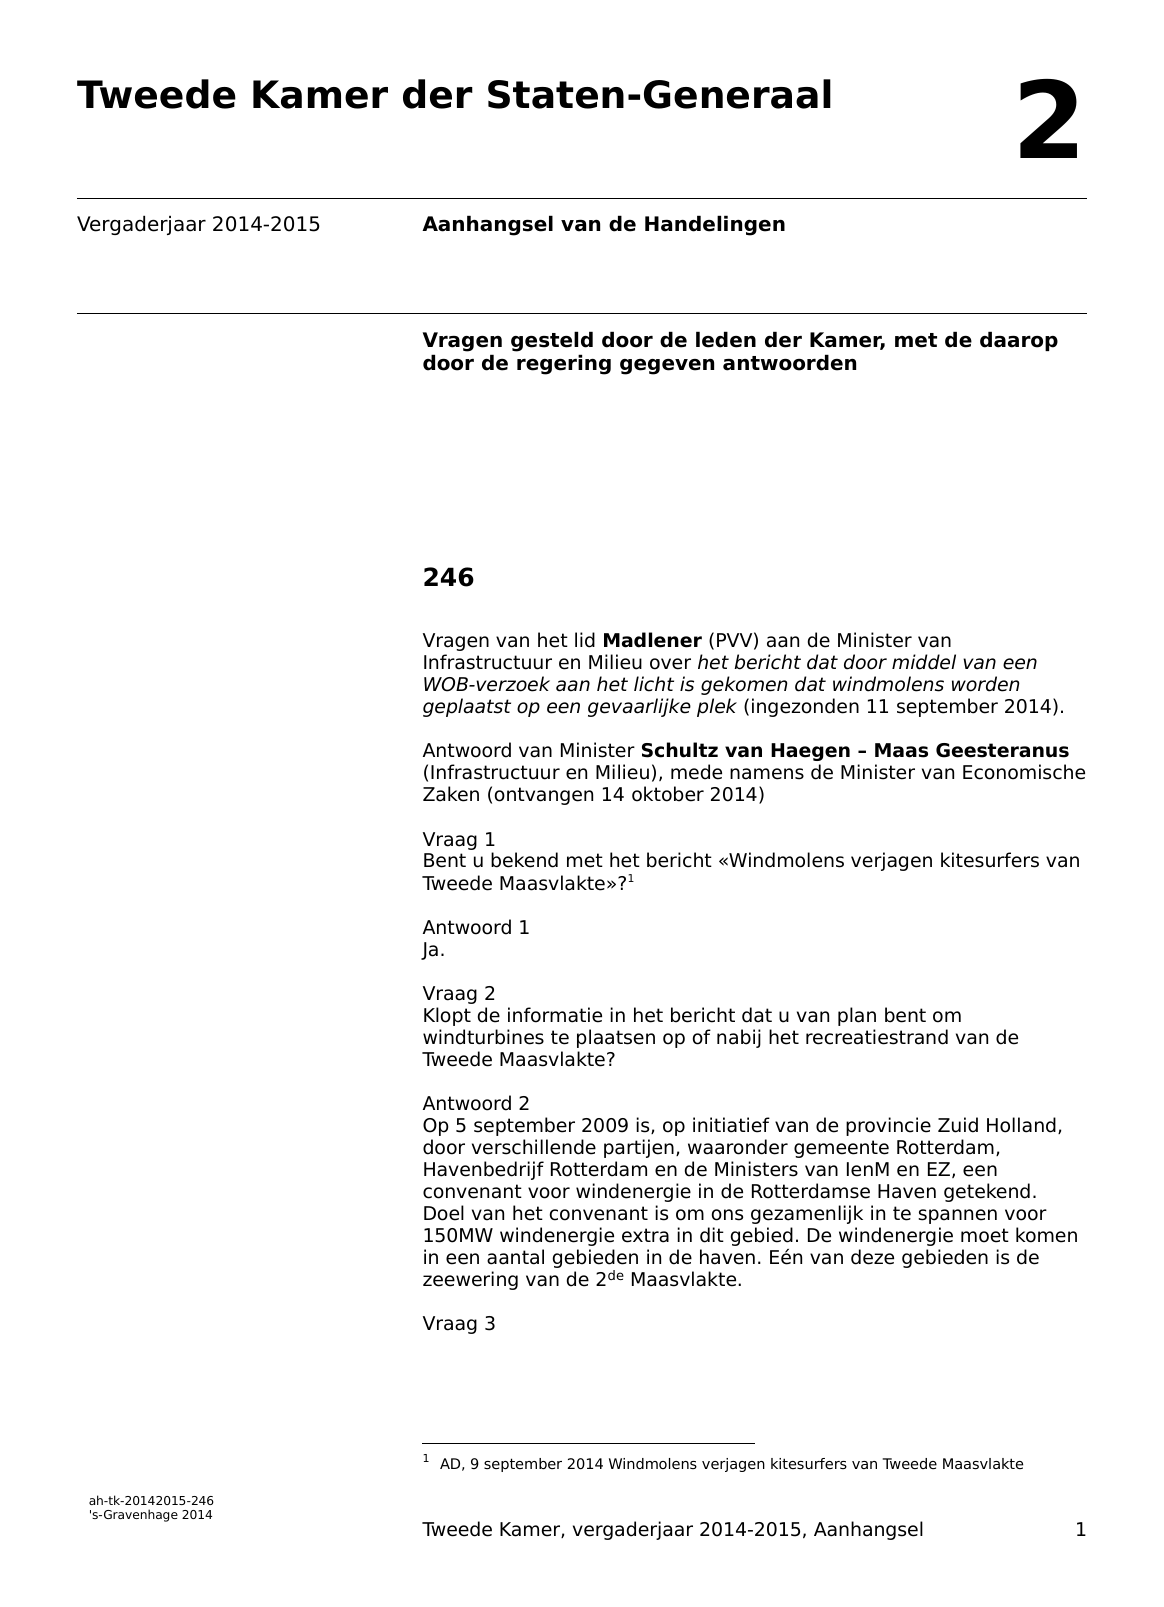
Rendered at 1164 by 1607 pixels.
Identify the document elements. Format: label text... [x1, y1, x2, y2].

table_header 2 [886, 59, 1087, 198]
text Bent u bekend met het bericht «Windmolens verjagen kitesurfers van Tweede Maasvlakte»? [422, 850, 1087, 894]
table_cell [77, 314, 422, 375]
text 246 [422, 563, 1087, 592]
text Vraag 3 [422, 1313, 1087, 1335]
text Op 5 september 2009 is, op initiatief van de provincie Zuid Holland, door verschillende partijen, waaronder gemeente Rotterdam, Havenbedrijf Rotterdam en de Ministers van IenM en EZ, een convenant voor windenergie in de Rotterdamse Haven getekend. Doel van het convenant is om ons gezamenlijk in te spannen voor 150MW windenergie extra in dit gebied. De windenergie moet komen in een aantal gebieden in de haven. Eén van deze gebieden is de zeewering van de 2de Maasvlakte. [422, 1115, 1087, 1291]
text 's-Gravenhage 2014 [88, 1508, 323, 1522]
table_cell Vragen gesteld door de leden der Kamer, met de daarop door de regering gegeven antwoorden [422, 314, 1087, 375]
text ah-tk-20142015-246 [88, 1494, 323, 1508]
text Ja. [422, 938, 1087, 961]
text Antwoord 1 [422, 917, 1087, 938]
text Klopt de informatie in het bericht dat u van plan bent om windturbines te plaatsen op of nabij het recreatiestrand van de Tweede Maasvlakte? [422, 1005, 1087, 1071]
table_cell Aanhangsel van de Handelingen [422, 199, 1087, 313]
text Vraag 1 [422, 828, 1087, 850]
text Antwoord van Minister Schultz van Haegen – Maas Geesteranus (Infrastructuur en Milieu), mede namens de Minister van Economische Zaken (ontvangen 14 oktober 2014) [422, 740, 1087, 806]
text Antwoord 2 [422, 1093, 1087, 1115]
table_header Tweede Kamer der Staten-Generaal [77, 59, 886, 198]
text AD, 9 september 2014 Windmolens verjagen kitesurfers van Tweede Maasvlakte [422, 1452, 1087, 1474]
table_cell Vergaderjaar 2014-2015 [77, 199, 422, 313]
text Vraag 2 [422, 983, 1087, 1005]
text Vragen van het lid Madlener (PVV) aan de Minister van Infrastructuur en Milieu over het bericht dat door middel van een WOB-verzoek aan het licht is gekomen dat windmolens worden geplaatst op een gevaarlijke plek (ingezonden 11 september 2014). [422, 630, 1087, 718]
